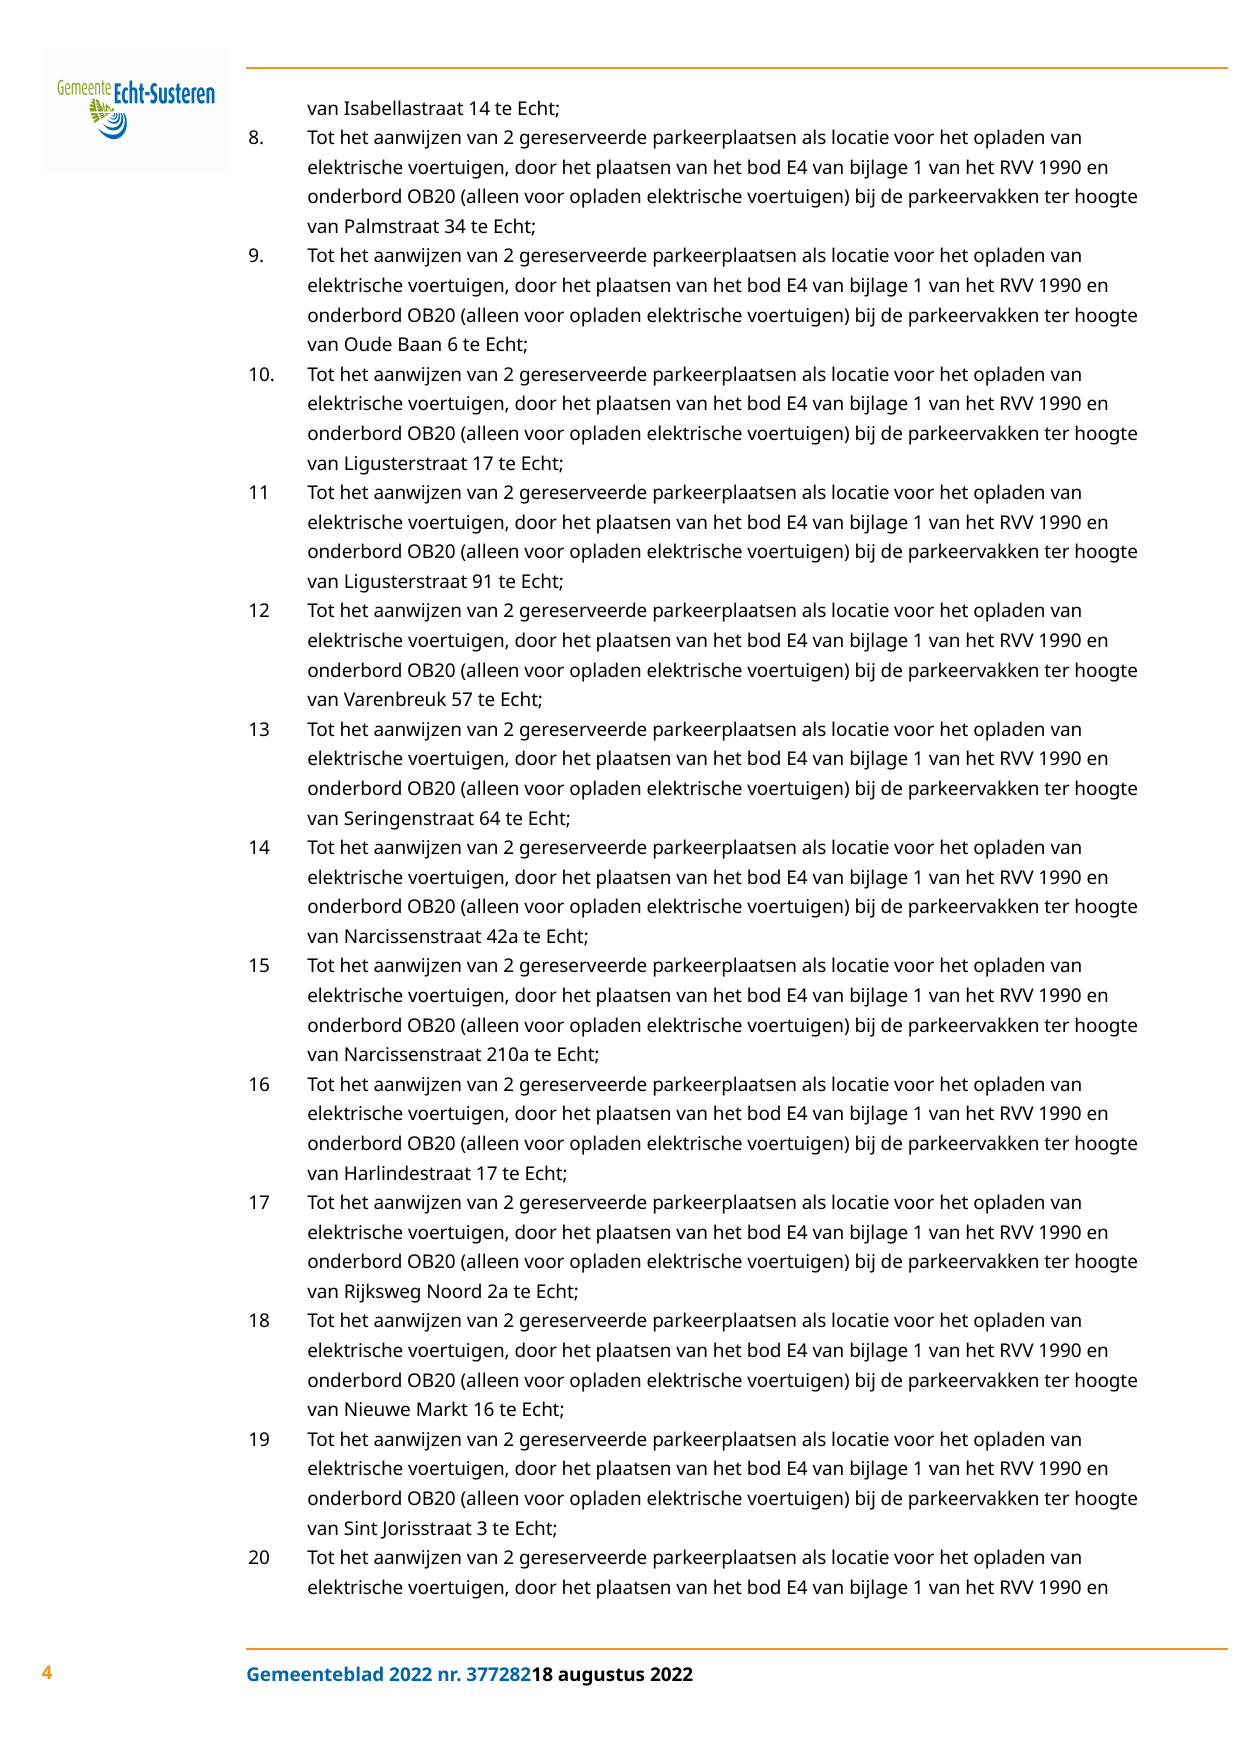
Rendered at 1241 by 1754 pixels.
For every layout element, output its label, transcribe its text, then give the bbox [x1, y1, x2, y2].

list Tot het aanwijzen van 2 gereserveerde parkeerplaatsen als locatie voor het opladen van elektrische voertuigen, door het plaatsen van het bod E4 van bijlage 1 van het RVV 1990 en onderbord OB20 (alleen voor opladen elektrische voertuigen) bij de parkeervakken ter hoogte van Seringenstraat 64 te Echt; [248, 716, 1152, 831]
list Tot het aanwijzen van 2 gereserveerde parkeerplaatsen als locatie voor het opladen van elektrische voertuigen, door het plaatsen van het bod E4 van bijlage 1 van het RVV 1990 en onderbord OB20 (alleen voor opladen elektrische voertuigen) bij de parkeervakken ter hoogte van Oude Baan 6 te Echt; [248, 243, 1152, 357]
list Tot het aanwijzen van 2 gereserveerde parkeerplaatsen als locatie voor het opladen van elektrische voertuigen, door het plaatsen van het bod E4 van bijlage 1 van het RVV 1990 en onderbord OB20 (alleen voor opladen elektrische voertuigen) bij de parkeervakken ter hoogte van Narcissenstraat 42a te Echt; [248, 834, 1152, 949]
list van Isabellastraat 14 te Echt; [248, 95, 1152, 121]
list Tot het aanwijzen van 2 gereserveerde parkeerplaatsen als locatie voor het opladen van elektrische voertuigen, door het plaatsen van het bod E4 van bijlage 1 van het RVV 1990 en onderbord OB20 (alleen voor opladen elektrische voertuigen) bij de parkeervakken ter hoogte van Rijksweg Noord 2a te Echt; [248, 1189, 1152, 1304]
list Tot het aanwijzen van 2 gereserveerde parkeerplaatsen als locatie voor het opladen van elektrische voertuigen, door het plaatsen van het bod E4 van bijlage 1 van het RVV 1990 en onderbord OB20 (alleen voor opladen elektrische voertuigen) bij de parkeervakken ter hoogte van Palmstraat 34 te Echt; [248, 124, 1152, 239]
list Tot het aanwijzen van 2 gereserveerde parkeerplaatsen als locatie voor het opladen van elektrische voertuigen, door het plaatsen van het bod E4 van bijlage 1 van het RVV 1990 en onderbord OB20 (alleen voor opladen elektrische voertuigen) bij de parkeervakken ter hoogte van Varenbreuk 57 te Echt; [248, 598, 1152, 712]
list Tot het aanwijzen van 2 gereserveerde parkeerplaatsen als locatie voor het opladen van elektrische voertuigen, door het plaatsen van het bod E4 van bijlage 1 van het RVV 1990 en onderbord OB20 (alleen voor opladen elektrische voertuigen) bij de parkeervakken ter hoogte van Ligusterstraat 17 te Echt; [248, 361, 1152, 476]
list Tot het aanwijzen van 2 gereserveerde parkeerplaatsen als locatie voor het opladen van elektrische voertuigen, door het plaatsen van het bod E4 van bijlage 1 van het RVV 1990 en onderbord OB20 (alleen voor opladen elektrische voertuigen) bij de parkeervakken ter hoogte van Nieuwe Markt 16 te Echt; [248, 1308, 1152, 1422]
list Tot het aanwijzen van 2 gereserveerde parkeerplaatsen als locatie voor het opladen van elektrische voertuigen, door het plaatsen van het bod E4 van bijlage 1 van het RVV 1990 en onderbord OB20 (alleen voor opladen elektrische voertuigen) bij de parkeervakken ter hoogte van Ligusterstraat 91 te Echt; [248, 479, 1152, 594]
list Tot het aanwijzen van 2 gereserveerde parkeerplaatsen als locatie voor het opladen van elektrische voertuigen, door het plaatsen van het bod E4 van bijlage 1 van het RVV 1990 en [248, 1544, 1152, 1600]
picture [41, 47, 231, 172]
list Tot het aanwijzen van 2 gereserveerde parkeerplaatsen als locatie voor het opladen van elektrische voertuigen, door het plaatsen van het bod E4 van bijlage 1 van het RVV 1990 en onderbord OB20 (alleen voor opladen elektrische voertuigen) bij de parkeervakken ter hoogte van Harlindestraat 17 te Echt; [248, 1071, 1152, 1186]
list Tot het aanwijzen van 2 gereserveerde parkeerplaatsen als locatie voor het opladen van elektrische voertuigen, door het plaatsen van het bod E4 van bijlage 1 van het RVV 1990 en onderbord OB20 (alleen voor opladen elektrische voertuigen) bij de parkeervakken ter hoogte van Narcissenstraat 210a te Echt; [248, 953, 1152, 1067]
list Tot het aanwijzen van 2 gereserveerde parkeerplaatsen als locatie voor het opladen van elektrische voertuigen, door het plaatsen van het bod E4 van bijlage 1 van het RVV 1990 en onderbord OB20 (alleen voor opladen elektrische voertuigen) bij de parkeervakken ter hoogte van Sint Jorisstraat 3 te Echt; [248, 1426, 1152, 1541]
